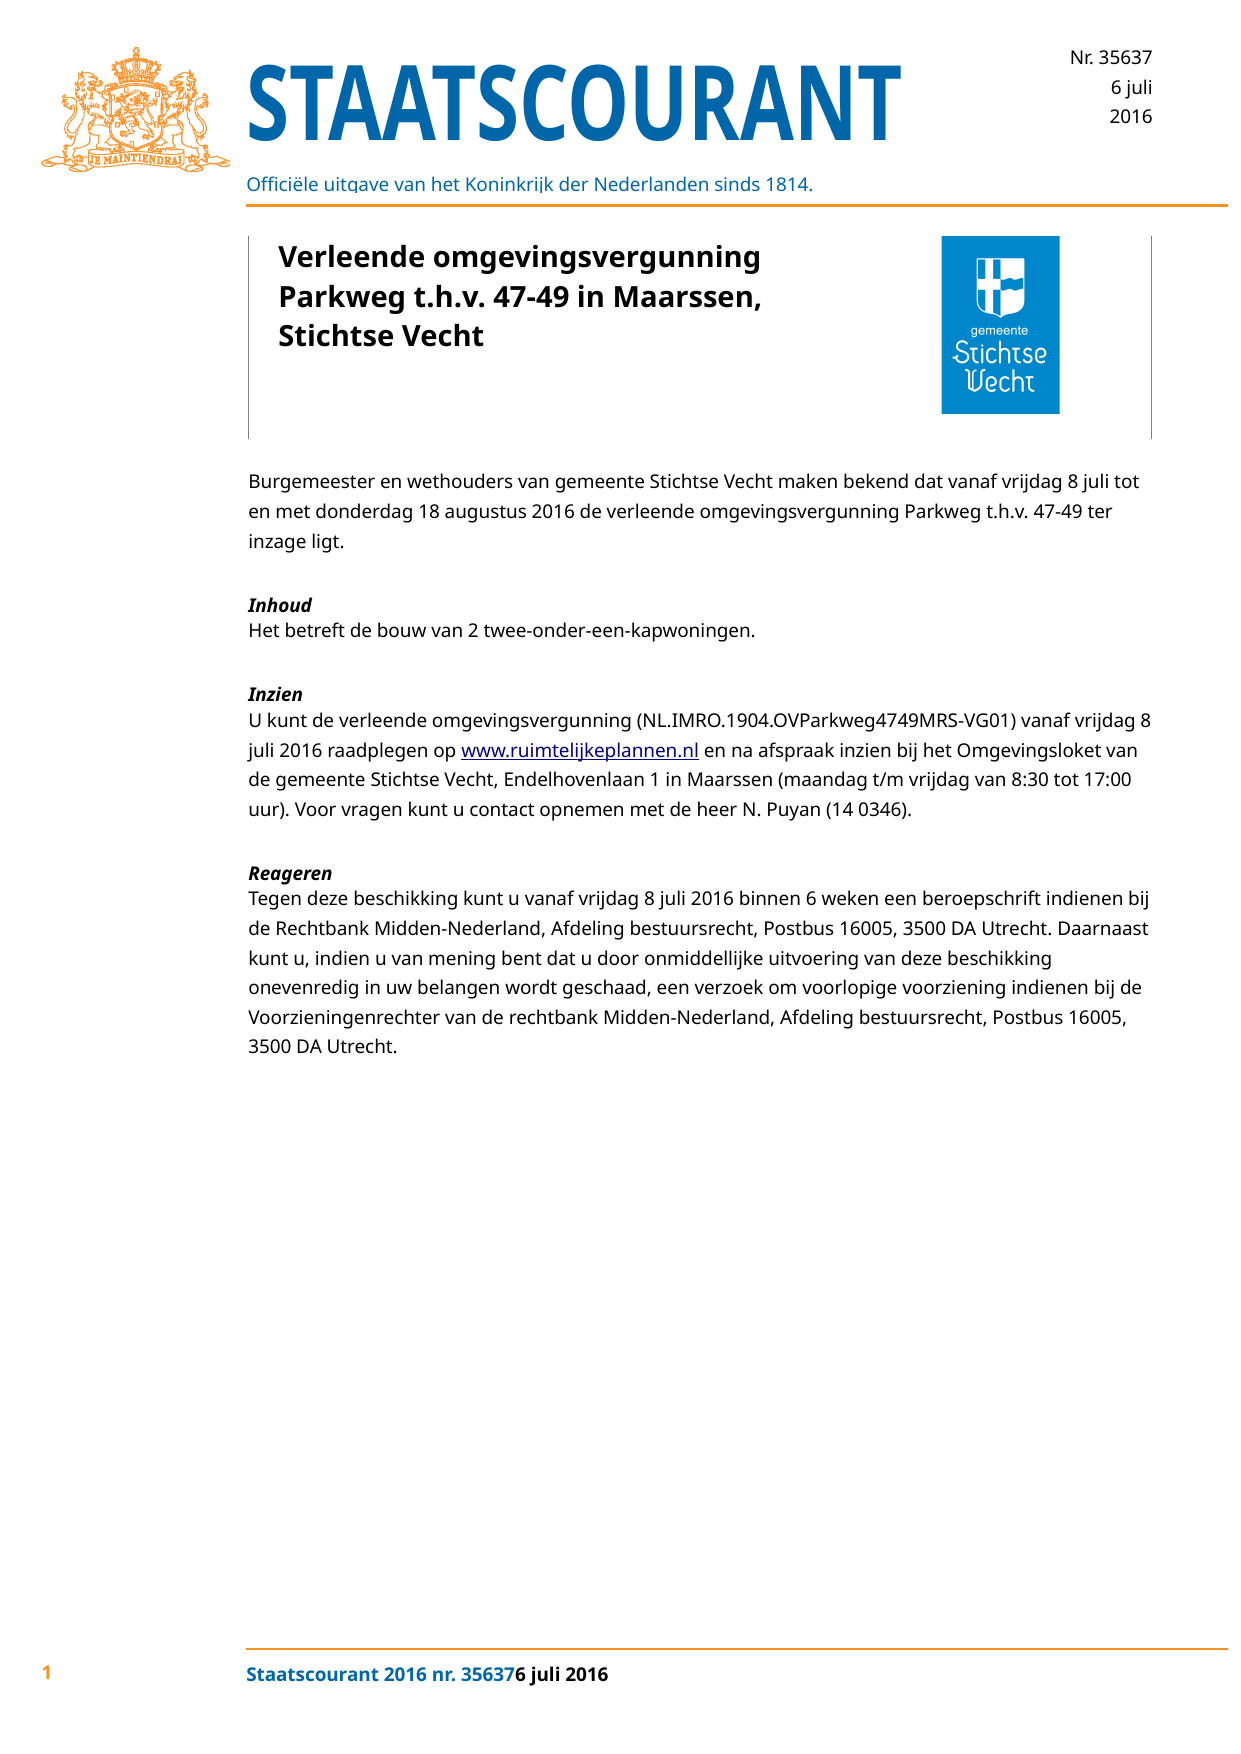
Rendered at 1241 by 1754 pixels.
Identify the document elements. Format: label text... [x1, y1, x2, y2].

table_header Verleende omgevingsvergunning Parkweg t.h.v. 47-49 in Maarssen, Stichtse Vecht [249, 236, 850, 439]
text U kunt de verleende omgevingsvergunning (NL.IMRO.1904.OVParkweg4749MRS-VG01) vanaf vrijdag 8 juli 2016 raadplegen op www.ruimtelijkeplannen.nl en na afspraak inzien bij het Omgevingsloket van de gemeente Stichtse Vecht, Endelhovenlaan 1 in Maarssen (maandag t/m vrijdag van 8:30 tot 17:00 uur). Voor vragen kunt u contact opnemen met de heer N. Puyan (14 0346). [248, 707, 1152, 822]
picture [1013, 370, 1020, 391]
table_header [850, 236, 941, 413]
picture [1027, 377, 1032, 389]
picture [977, 259, 1000, 313]
picture [41, 47, 231, 172]
text Burgemeester en wethouders van gemeente Stichtse Vecht maken bekend dat vanaf vrijdag 8 juli tot en met donderdag 18 augustus 2016 de verleende omgevingsvergunning Parkweg t.h.v. 47-49 ter inzage ligt. [248, 469, 1152, 553]
picture [1013, 348, 1019, 359]
picture [971, 348, 977, 359]
text Tegen deze beschikking kunt u vanaf vrijdag 8 juli 2016 binnen 6 weken een beroepschrift indienen bij de Rechtbank Midden-Nederland, Afdeling bestuursrecht, Postbus 16005, 3500 DA Utrecht. Daarnaast kunt u, indien u van mening bent dat u door onmiddellijke uitvoering van deze beschikking onevenredig in uw belangen wordt geschaad, een verzoek om voorlopige voorziening indienen bij de Voorzieningenrechter van de rechtbank Midden-Nederland, Afdeling bestuursrecht, Postbus 16005, 3500 DA Utrecht. [248, 886, 1152, 1059]
table_header [1060, 236, 1151, 413]
picture [1001, 259, 1024, 279]
text Inhoud [248, 592, 1152, 617]
text Inzien [248, 681, 1152, 707]
text Het betreft de bouw van 2 twee-onder-een-kapwoningen. [248, 617, 1152, 643]
picture [1000, 289, 1024, 317]
text Reageren [248, 860, 1152, 886]
table_header [850, 414, 1151, 439]
